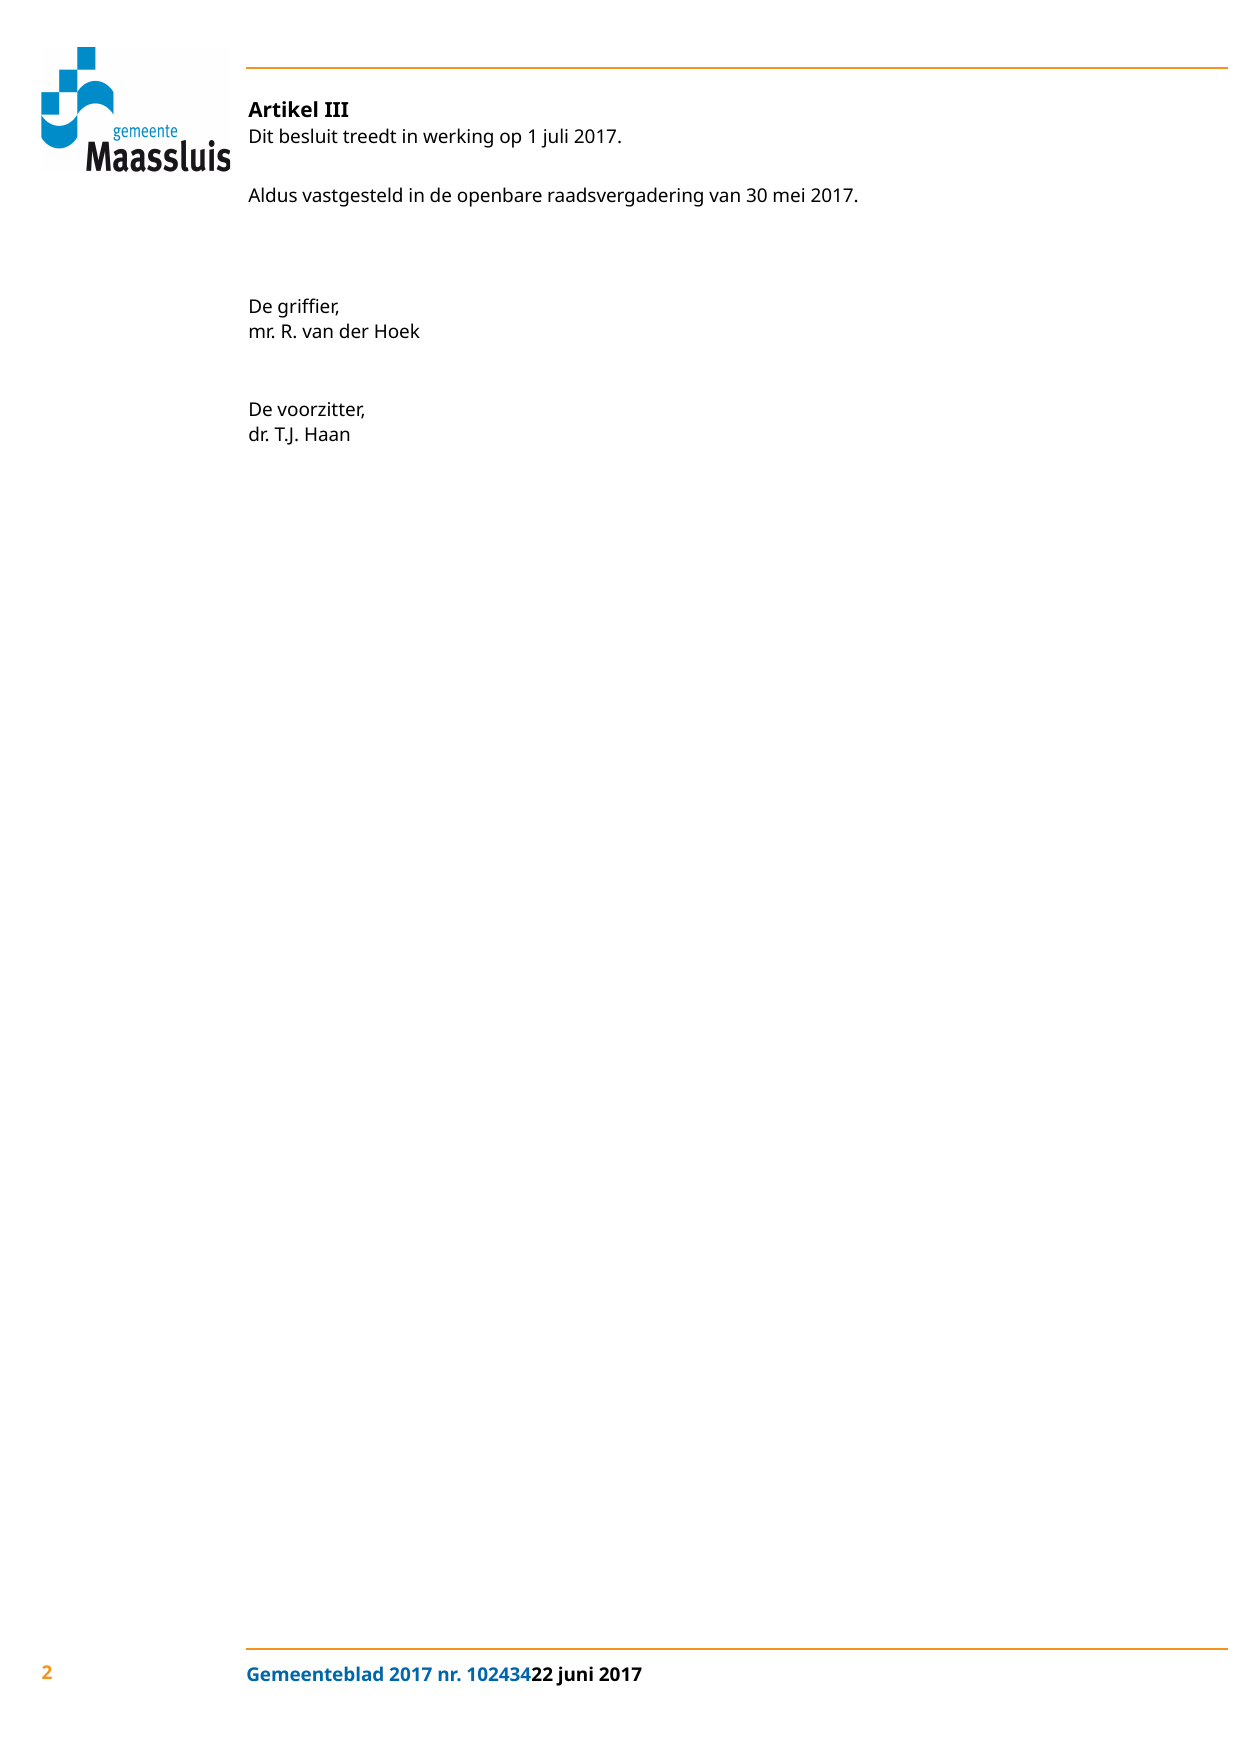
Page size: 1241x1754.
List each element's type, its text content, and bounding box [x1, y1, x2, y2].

text mr. R. van der Hoek [248, 319, 1152, 344]
picture [41, 47, 77, 92]
text Dit besluit treedt in werking op 1 juli 2017. [248, 123, 1152, 149]
text Aldus vastgesteld in de openbare raadsvergadering van 30 mei 2017. [248, 182, 1152, 208]
text De griffier, [248, 293, 1152, 319]
text Artikel III [248, 95, 1152, 123]
picture [41, 47, 231, 172]
text dr. T.J. Haan [248, 422, 1152, 447]
text De voorzitter, [248, 396, 1152, 422]
